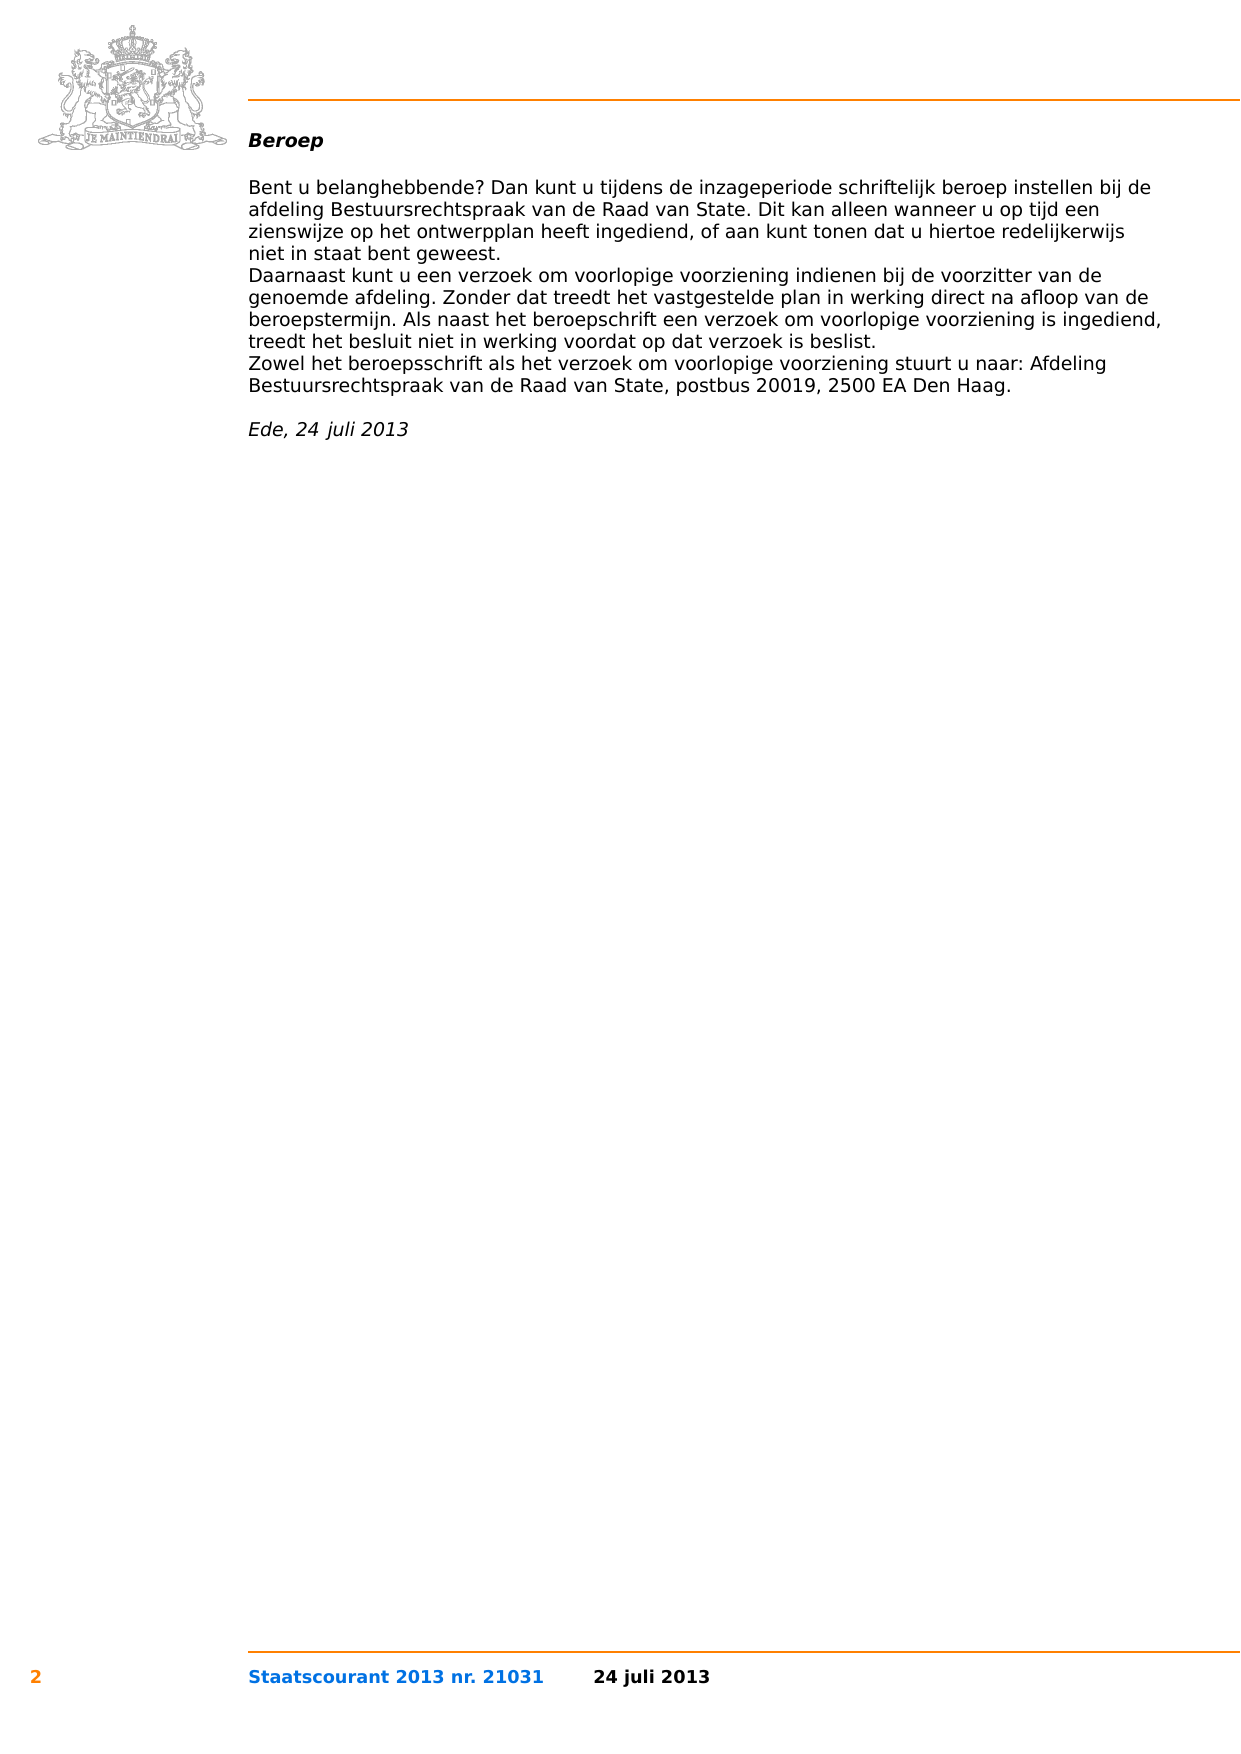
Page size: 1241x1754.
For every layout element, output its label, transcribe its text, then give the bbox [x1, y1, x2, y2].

subtitle Beroep [248, 130, 1163, 152]
text Zowel het beroepsschrift als het verzoek om voorlopige voorziening stuurt u naar: Afdeling Bestuursrechtspraak van de Raad van State, postbus 20019, 2500 EA Den Haag. [248, 353, 1163, 397]
text Bent u belanghebbende? Dan kunt u tijdens de inzageperiode schriftelijk beroep instellen bij de afdeling Bestuursrechtspraak van de Raad van State. Dit kan alleen wanneer u op tijd een zienswijze op het ontwerpplan heeft ingediend, of aan kunt tonen dat u hiertoe redelijkerwijs niet in staat bent geweest. [248, 177, 1163, 265]
picture [38, 25, 227, 150]
text Daarnaast kunt u een verzoek om voorlopige voorziening indienen bij de voorzitter van de genoemde afdeling. Zonder dat treedt het vastgestelde plan in werking direct na afloop van de beroepstermijn. Als naast het beroepschrift een verzoek om voorlopige voorziening is ingediend, treedt het besluit niet in werking voordat op dat verzoek is beslist. [248, 265, 1163, 353]
text Ede, 24 juli 2013 [248, 418, 1163, 441]
